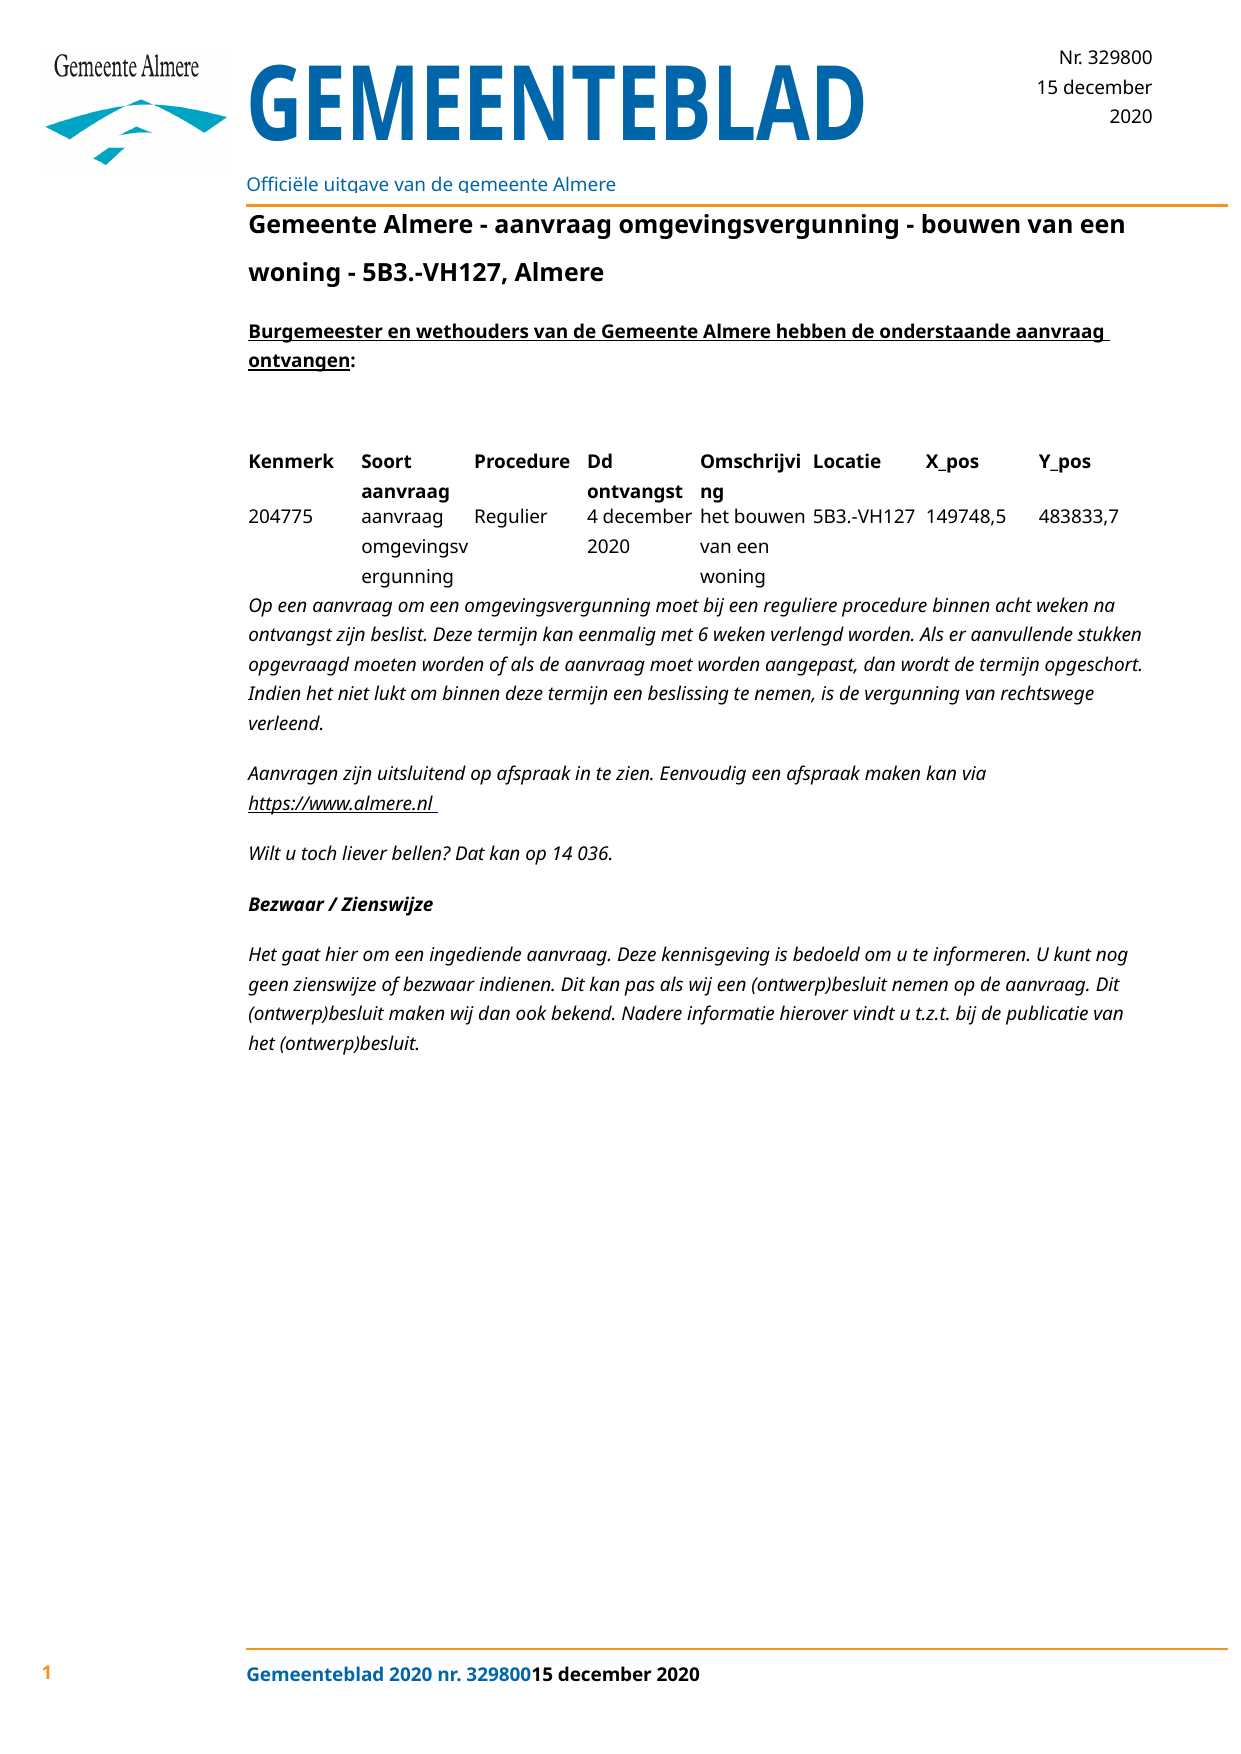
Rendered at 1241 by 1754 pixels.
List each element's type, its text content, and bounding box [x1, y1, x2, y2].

table_header Soort aanvraag [361, 449, 474, 504]
table_cell aanvraag omgevingsvergunning [361, 504, 474, 589]
table_header Y_pos [1039, 449, 1152, 504]
table_header Locatie [813, 449, 926, 504]
table_cell het bouwen van een woning [700, 504, 813, 589]
text Wilt u toch liever bellen? Dat kan op 14 036. [248, 841, 1152, 866]
text Het gaat hier om een ingediende aanvraag. Deze kennisgeving is bedoeld om u te informeren. U kunt nog geen zienswijze of bezwaar indienen. Dit kan pas als wij een (ontwerp)besluit nemen op de aanvraag. Dit (ontwerp)besluit maken wij dan ook bekend. Nadere informatie hierover vindt u t.z.t. bij de publicatie van het (ontwerp)besluit. [248, 941, 1152, 1056]
text Burgemeester en wethouders van de Gemeente Almere hebben de onderstaande aanvraag ontvangen: [248, 318, 1152, 373]
table_cell 149748,5 [926, 504, 1038, 589]
table_header Procedure [474, 449, 587, 504]
text Aanvragen zijn uitsluitend op afspraak in te zien. Eenvoudig een afspraak maken kan via https://www.almere.nl [248, 761, 1152, 816]
picture [41, 47, 231, 172]
table_cell 4 december 2020 [587, 504, 700, 589]
table_header Omschrijving [700, 449, 813, 504]
table_header Dd ontvangst [587, 449, 700, 504]
table_cell Regulier [474, 504, 587, 589]
text Bezwaar / Zienswijze [248, 891, 1152, 917]
text Gemeente Almere - aanvraag omgevingsvergunning - bouwen van een woning - 5B3.-VH127, Almere [248, 207, 1152, 288]
table_header Kenmerk [248, 449, 361, 504]
table_cell 204775 [248, 504, 361, 589]
table_cell 483833,7 [1039, 504, 1152, 589]
table_header X_pos [926, 449, 1038, 504]
table_cell 5B3.-VH127 [813, 504, 926, 589]
text Op een aanvraag om een omgevingsvergunning moet bij een reguliere procedure binnen acht weken na ontvangst zijn beslist. Deze termijn kan eenmalig met 6 weken verlengd worden. Als er aanvullende stukken opgevraagd moeten worden of als de aanvraag moet worden aangepast, dan wordt de termijn opgeschort. Indien het niet lukt om binnen deze termijn een beslissing te nemen, is de vergunning van rechtswege verleend. [248, 592, 1152, 736]
